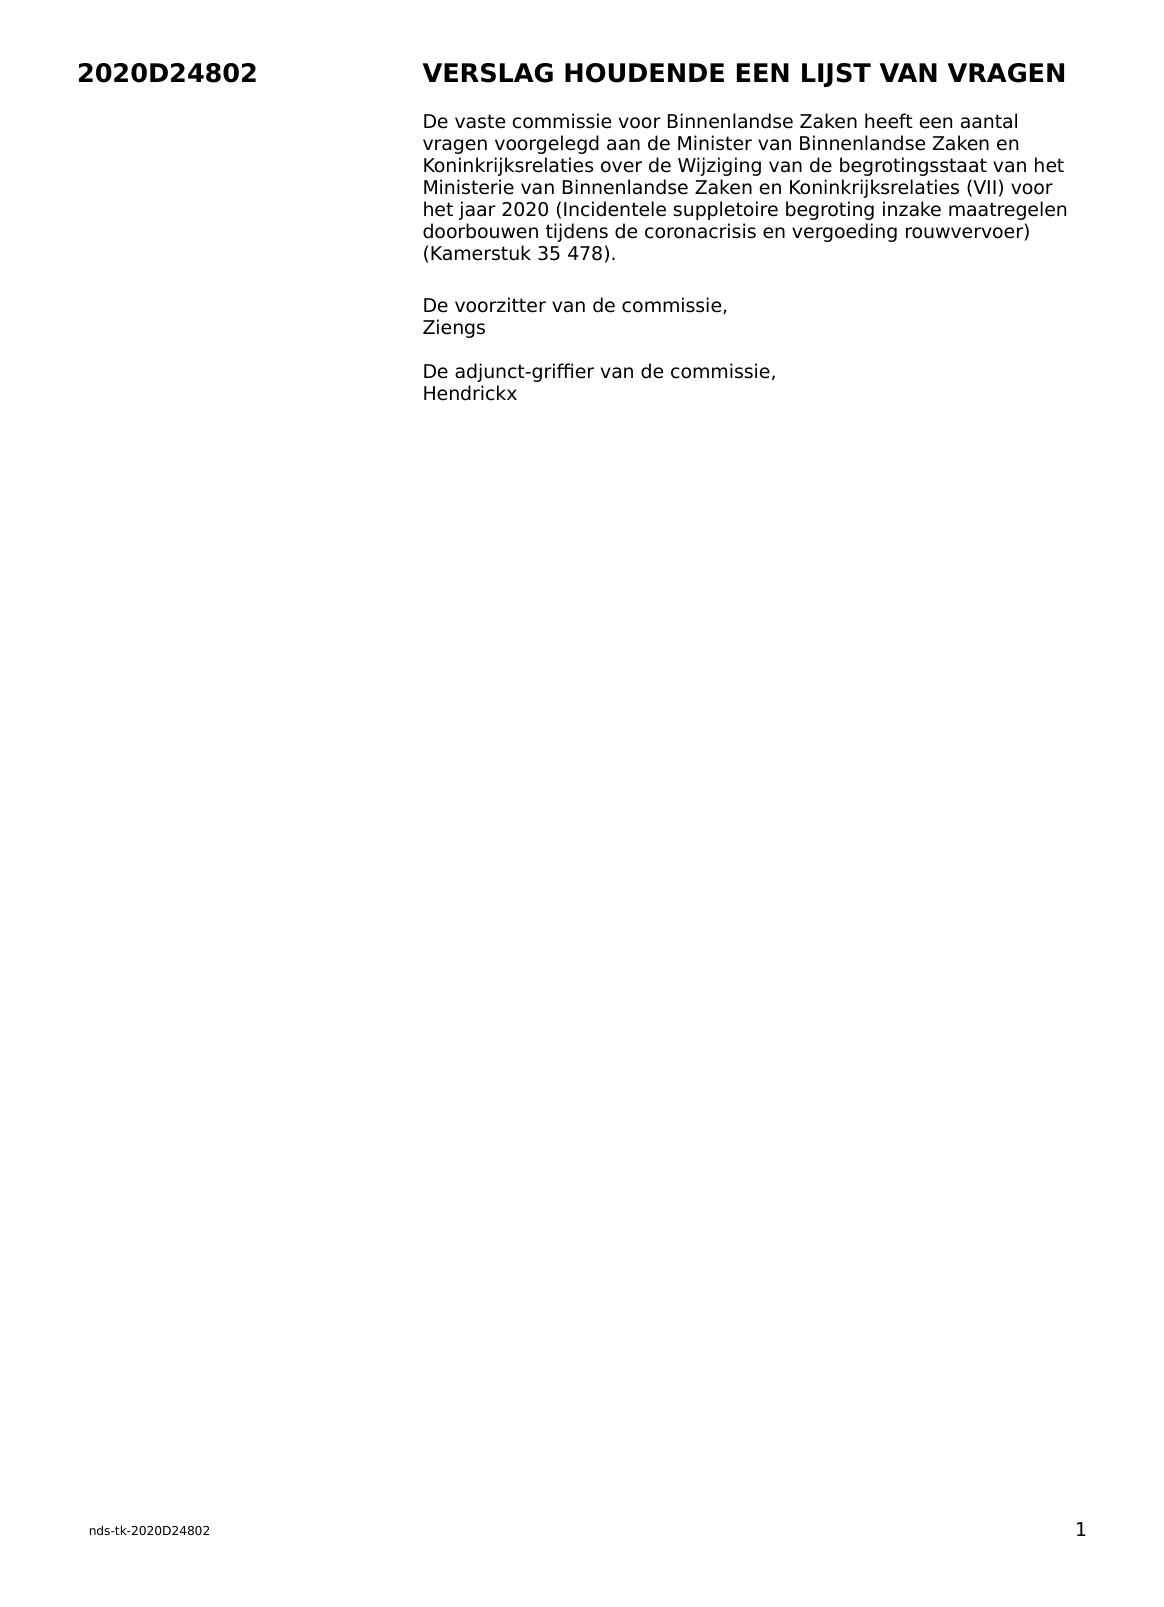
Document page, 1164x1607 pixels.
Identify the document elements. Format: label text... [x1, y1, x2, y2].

text De adjunct-griffier van de commissie, Hendrickx [422, 361, 1087, 405]
text nds-tk-2020D24802 [88, 1524, 323, 1538]
text 2020D24802 VERSLAG HOUDENDE EEN LIJST VAN VRAGEN [77, 59, 1087, 89]
text De vaste commissie voor Binnenlandse Zaken heeft een aantal vragen voorgelegd aan de Minister van Binnenlandse Zaken en Koninkrijksrelaties over de Wijziging van de begrotingsstaat van het Ministerie van Binnenlandse Zaken en Koninkrijksrelaties (VII) voor het jaar 2020 (Incidentele suppletoire begroting inzake maatregelen doorbouwen tijdens de coronacrisis en vergoeding rouwvervoer) (Kamerstuk 35 478). [422, 111, 1087, 265]
text De voorzitter van de commissie, Ziengs [422, 295, 1087, 339]
